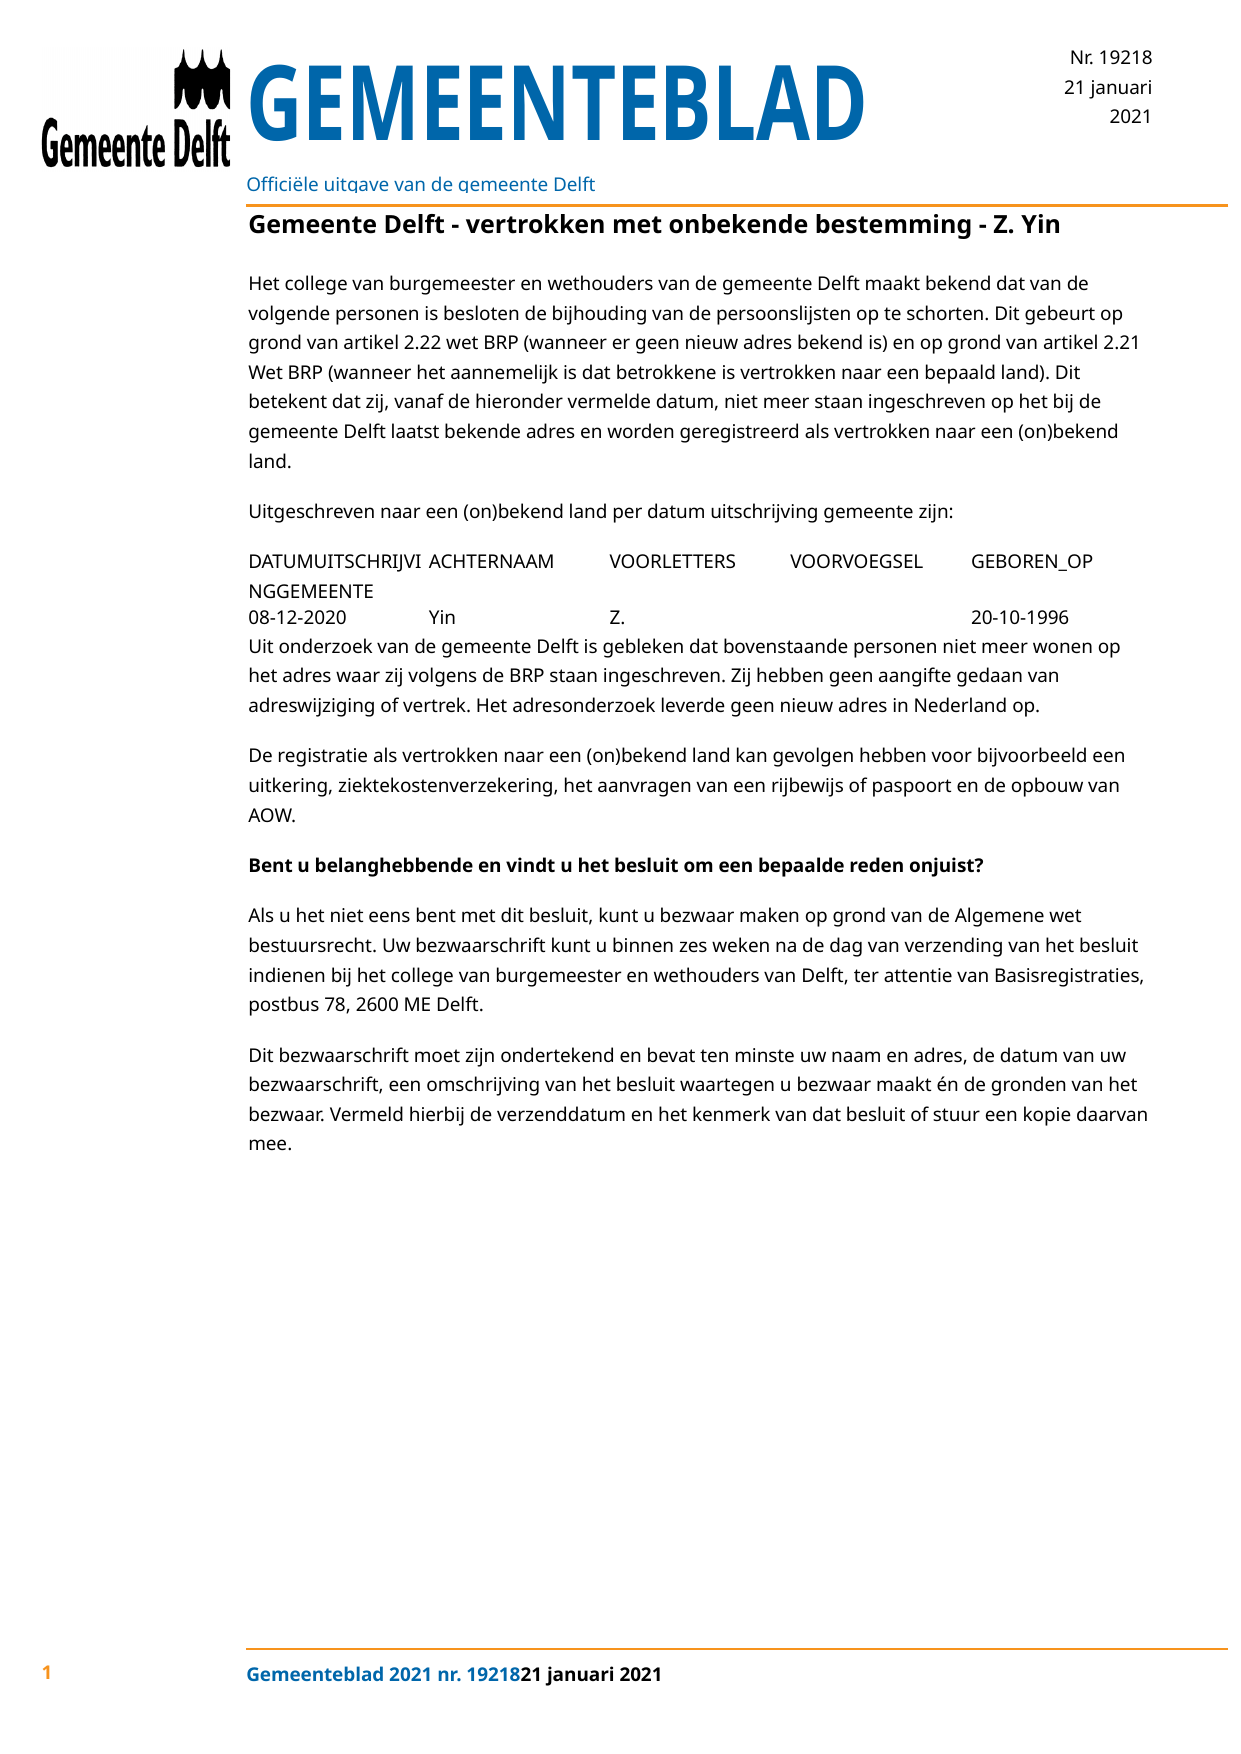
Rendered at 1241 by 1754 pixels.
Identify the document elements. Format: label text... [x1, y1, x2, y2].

text Uit onderzoek van de gemeente Delft is gebleken dat bovenstaande personen niet meer wonen op het adres waar zij volgens de BRP staan ingeschreven. Zij hebben geen aangifte gedaan van adreswijziging of vertrek. Het adresonderzoek leverde geen nieuw adres in Nederland op. [248, 633, 1152, 718]
table_header GEBOREN_OP [971, 549, 1152, 604]
picture [41, 47, 231, 172]
text De registratie als vertrokken naar een (on)bekend land kan gevolgen hebben voor bijvoorbeeld een uitkering, ziektekostenverzekering, het aanvragen van een rijbewijs of paspoort en de opbouw van AOW. [248, 743, 1152, 827]
table_header ACHTERNAAM [429, 549, 609, 604]
table_cell [790, 604, 971, 630]
text Uitgeschreven naar een (on)bekend land per datum uitschrijving gemeente zijn: [248, 498, 1152, 524]
text Gemeente Delft - vertrokken met onbekende bestemming - Z. Yin [248, 207, 1152, 241]
table_cell Z. [609, 604, 790, 630]
table_header VOORLETTERS [609, 549, 790, 604]
text Het college van burgemeester en wethouders van de gemeente Delft maakt bekend dat van de volgende personen is besloten de bijhouding van de persoonslijsten op te schorten. Dit gebeurt op grond van artikel 2.22 wet BRP (wanneer er geen nieuw adres bekend is) en op grond van artikel 2.21 Wet BRP (wanneer het aannemelijk is dat betrokkene is vertrokken naar een bepaald land). Dit betekent dat zij, vanaf de hieronder vermelde datum, niet meer staan ingeschreven op het bij de gemeente Delft laatst bekende adres en worden geregistreerd als vertrokken naar een (on)bekend land. [248, 270, 1152, 473]
table_header VOORVOEGSEL [790, 549, 971, 604]
text Dit bezwaarschrift moet zijn ondertekend en bevat ten minste uw naam en adres, de datum van uw bezwaarschrift, een omschrijving van het besluit waartegen u bezwaar maakt én de gronden van het bezwaar. Vermeld hierbij de verzenddatum en het kenmerk van dat besluit of stuur een kopie daarvan mee. [248, 1042, 1152, 1156]
table_header DATUMUITSCHRIJVINGGEMEENTE [248, 549, 429, 604]
text Als u het niet eens bent met dit besluit, kunt u bezwaar maken op grond van de Algemene wet bestuursrecht. Uw bezwaarschrift kunt u binnen zes weken na de dag van verzending van het besluit indienen bij het college van burgemeester en wethouders van Delft, ter attentie van Basisregistraties, postbus 78, 2600 ME Delft. [248, 903, 1152, 1017]
table_cell 08-12-2020 [248, 604, 429, 630]
table_cell 20-10-1996 [971, 604, 1152, 630]
text Bent u belanghebbende en vindt u het besluit om een bepaalde reden onjuist? [248, 852, 1152, 878]
table_cell Yin [429, 604, 609, 630]
